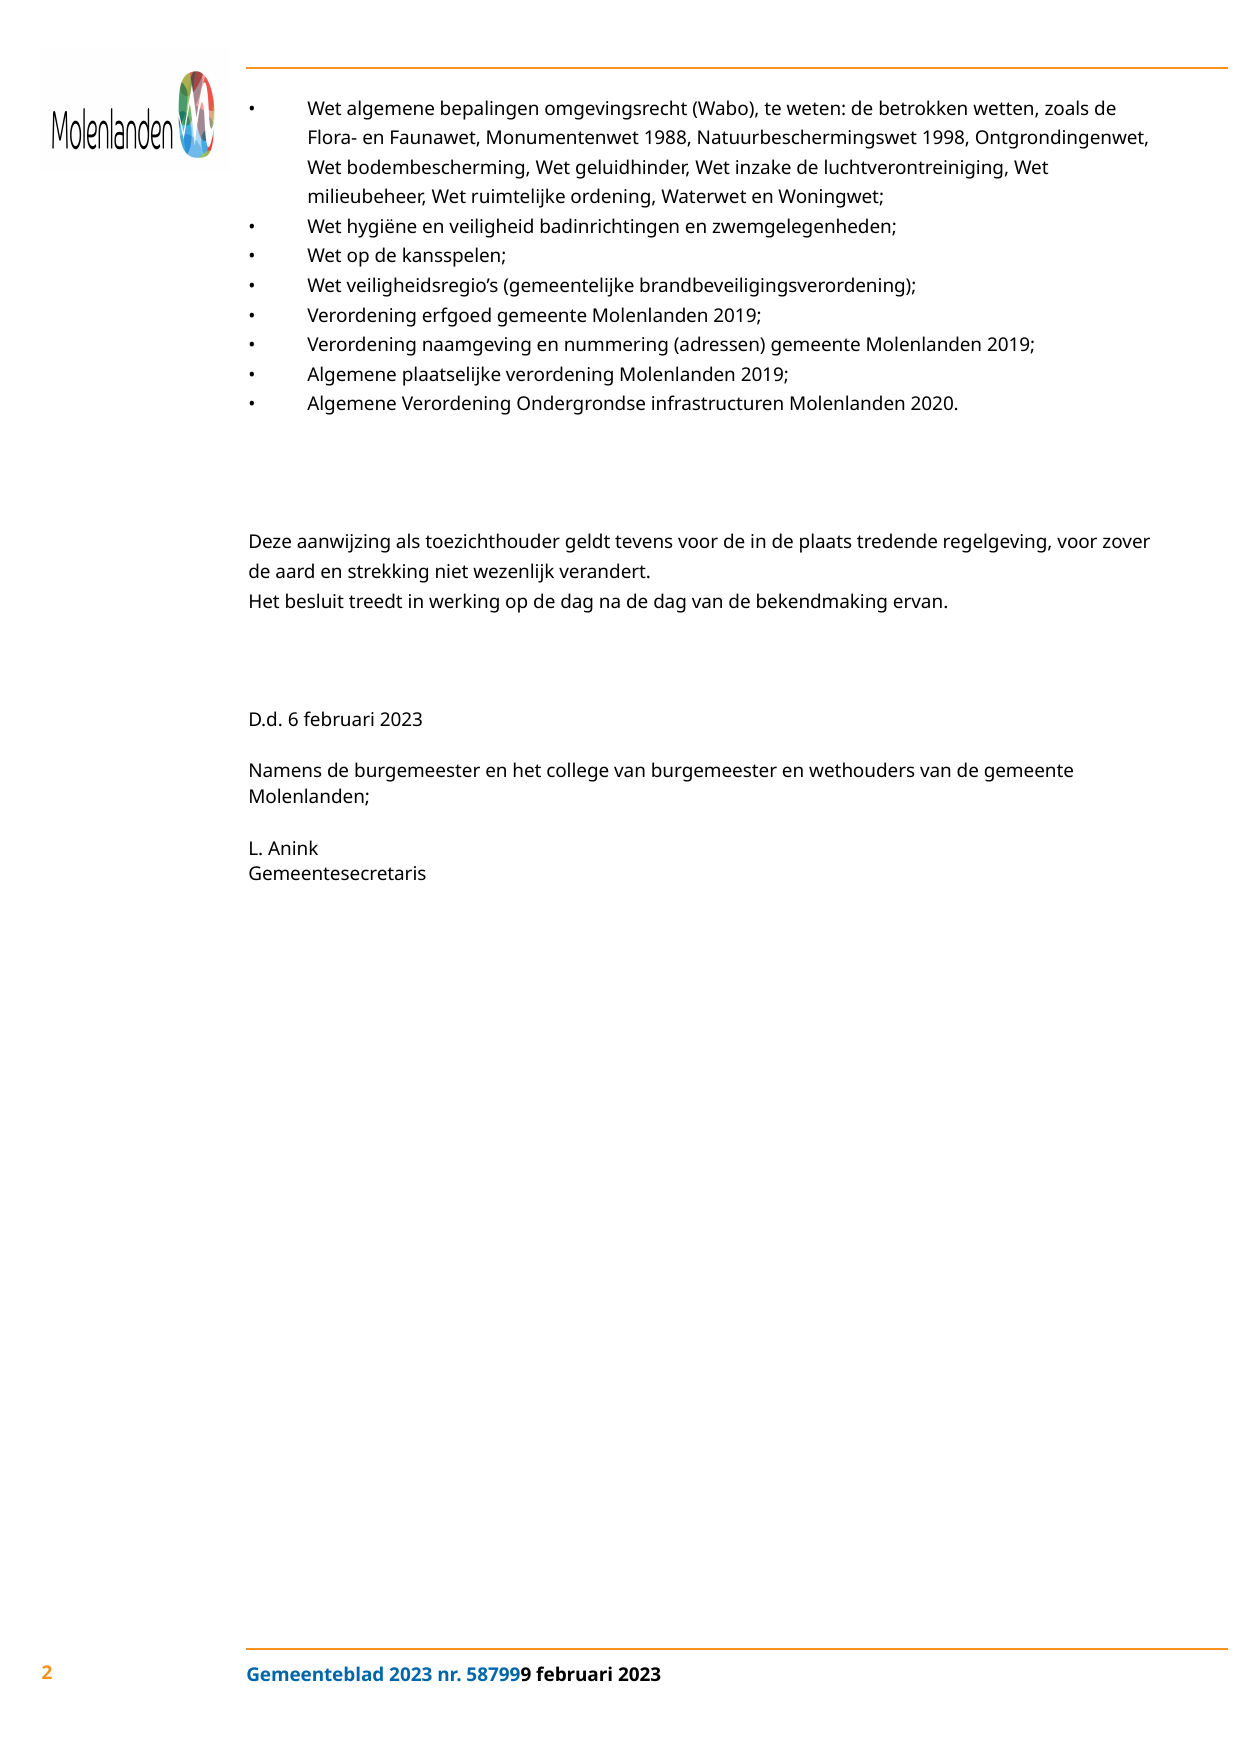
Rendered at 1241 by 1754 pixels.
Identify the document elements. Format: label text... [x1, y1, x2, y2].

list Wet hygiëne en veiligheid badinrichtingen en zwemgelegenheden; [248, 213, 1152, 239]
text Deze aanwijzing als toezichthouder geldt tevens voor de in de plaats tredende regelgeving, voor zover de aard en strekking niet wezenlijk verandert. [248, 529, 1152, 584]
text Namens de burgemeester en het college van burgemeester en wethouders van de gemeente Molenlanden; [248, 758, 1152, 809]
list Wet algemene bepalingen omgevingsrecht (Wabo), te weten: de betrokken wetten, zoals de Flora- en Faunawet, Monumentenwet 1988, Natuurbeschermingswet 1998, Ontgrondingenwet, Wet bodembescherming, Wet geluidhinder, Wet inzake de luchtverontreiniging, Wet milieubeheer, Wet ruimtelijke ordening, Waterwet en Woningwet; [248, 95, 1152, 209]
picture [41, 47, 231, 172]
text D.d. 6 februari 2023 [248, 706, 1152, 732]
list Wet veiligheidsregio’s (gemeentelijke brandbeveiligingsverordening); [248, 272, 1152, 298]
text Het besluit treedt in werking op de dag na de dag van de bekendmaking ervan. [248, 588, 1152, 613]
text Gemeentesecretaris [248, 861, 1152, 886]
list Verordening naamgeving en nummering (adressen) gemeente Molenlanden 2019; [248, 331, 1152, 357]
list Wet op de kansspelen; [248, 243, 1152, 268]
list Algemene plaatselijke verordening Molenlanden 2019; [248, 361, 1152, 387]
text L. Anink [248, 835, 1152, 861]
list Algemene Verordening Ondergrondse infrastructuren Molenlanden 2020. [248, 391, 1152, 416]
list Verordening erfgoed gemeente Molenlanden 2019; [248, 302, 1152, 328]
